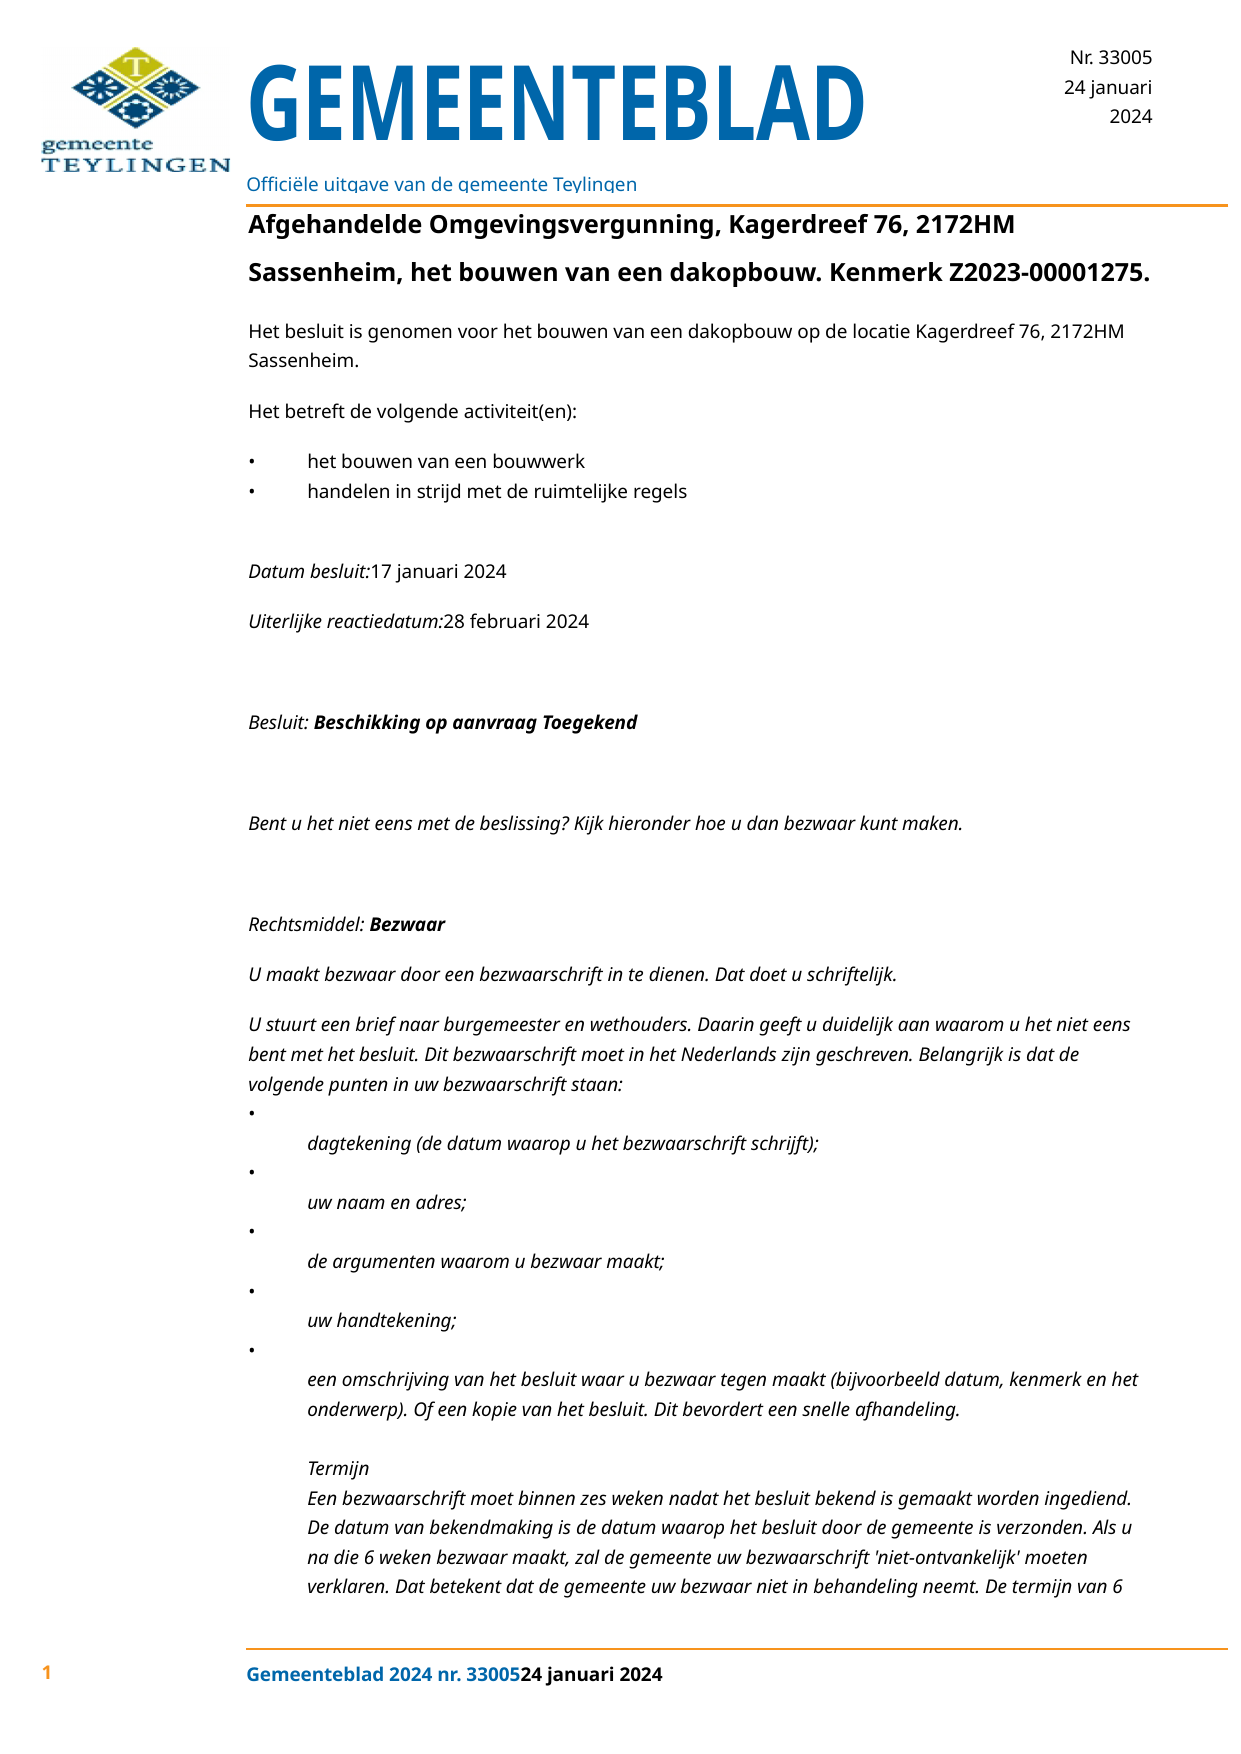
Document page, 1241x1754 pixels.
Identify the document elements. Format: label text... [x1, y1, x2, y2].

list dagtekening (de datum waarop u het bezwaarschrift schrijft); [248, 1130, 1152, 1156]
text Afgehandelde Omgevingsvergunning, Kagerdreef 76, 2172HM Sassenheim, het bouwen van een dakopbouw. Kenmerk Z2023-00001275. [248, 207, 1152, 288]
text U maakt bezwaar door een bezwaarschrift in te dienen. Dat doet u schriftelijk. [248, 961, 1152, 987]
list Een bezwaarschrift moet binnen zes weken nadat het besluit bekend is gemaakt worden ingediend. De datum van bekendmaking is de datum waarop het besluit door de gemeente is verzonden. Als u na die 6 weken bezwaar maakt, zal de gemeente uw bezwaarschrift 'niet-ontvankelijk' moeten verklaren. Dat betekent dat de gemeente uw bezwaar niet in behandeling neemt. De termijn van 6 [248, 1485, 1152, 1599]
list het bouwen van een bouwwerk [248, 448, 1152, 474]
list de argumenten waarom u bezwaar maakt; [248, 1248, 1152, 1274]
text Het besluit is genomen voor het bouwen van een dakopbouw op de locatie Kagerdreef 76, 2172HM Sassenheim. [248, 318, 1152, 373]
text Bent u het niet eens met de beslissing? Kijk hieronder hoe u dan bezwaar kunt maken. [248, 810, 1152, 836]
text Rechtsmiddel: Bezwaar [248, 911, 1152, 937]
picture [41, 47, 231, 172]
list Termijn [248, 1455, 1152, 1481]
text U stuurt een brief naar burgemeester en wethouders. Daarin geeft u duidelijk aan waarom u het niet eens bent met het besluit. Dit bezwaarschrift moet in het Nederlands zijn geschreven. Belangrijk is dat de volgende punten in uw bezwaarschrift staan: [248, 1012, 1152, 1097]
text Het betreft de volgende activiteit(en): [248, 398, 1152, 424]
text Besluit: Beschikking op aanvraag Toegekend [248, 709, 1152, 735]
text Datum besluit:17 januari 2024 [248, 558, 1152, 584]
list handelen in strijd met de ruimtelijke regels [248, 478, 1152, 504]
text Uiterlijke reactiedatum:28 februari 2024 [248, 608, 1152, 634]
list een omschrijving van het besluit waar u bezwaar tegen maakt (bijvoorbeeld datum, kenmerk en het onderwerp). Of een kopie van het besluit. Dit bevordert een snelle afhandeling. [248, 1367, 1152, 1422]
list uw handtekening; [248, 1307, 1152, 1333]
list uw naam en adres; [248, 1189, 1152, 1215]
